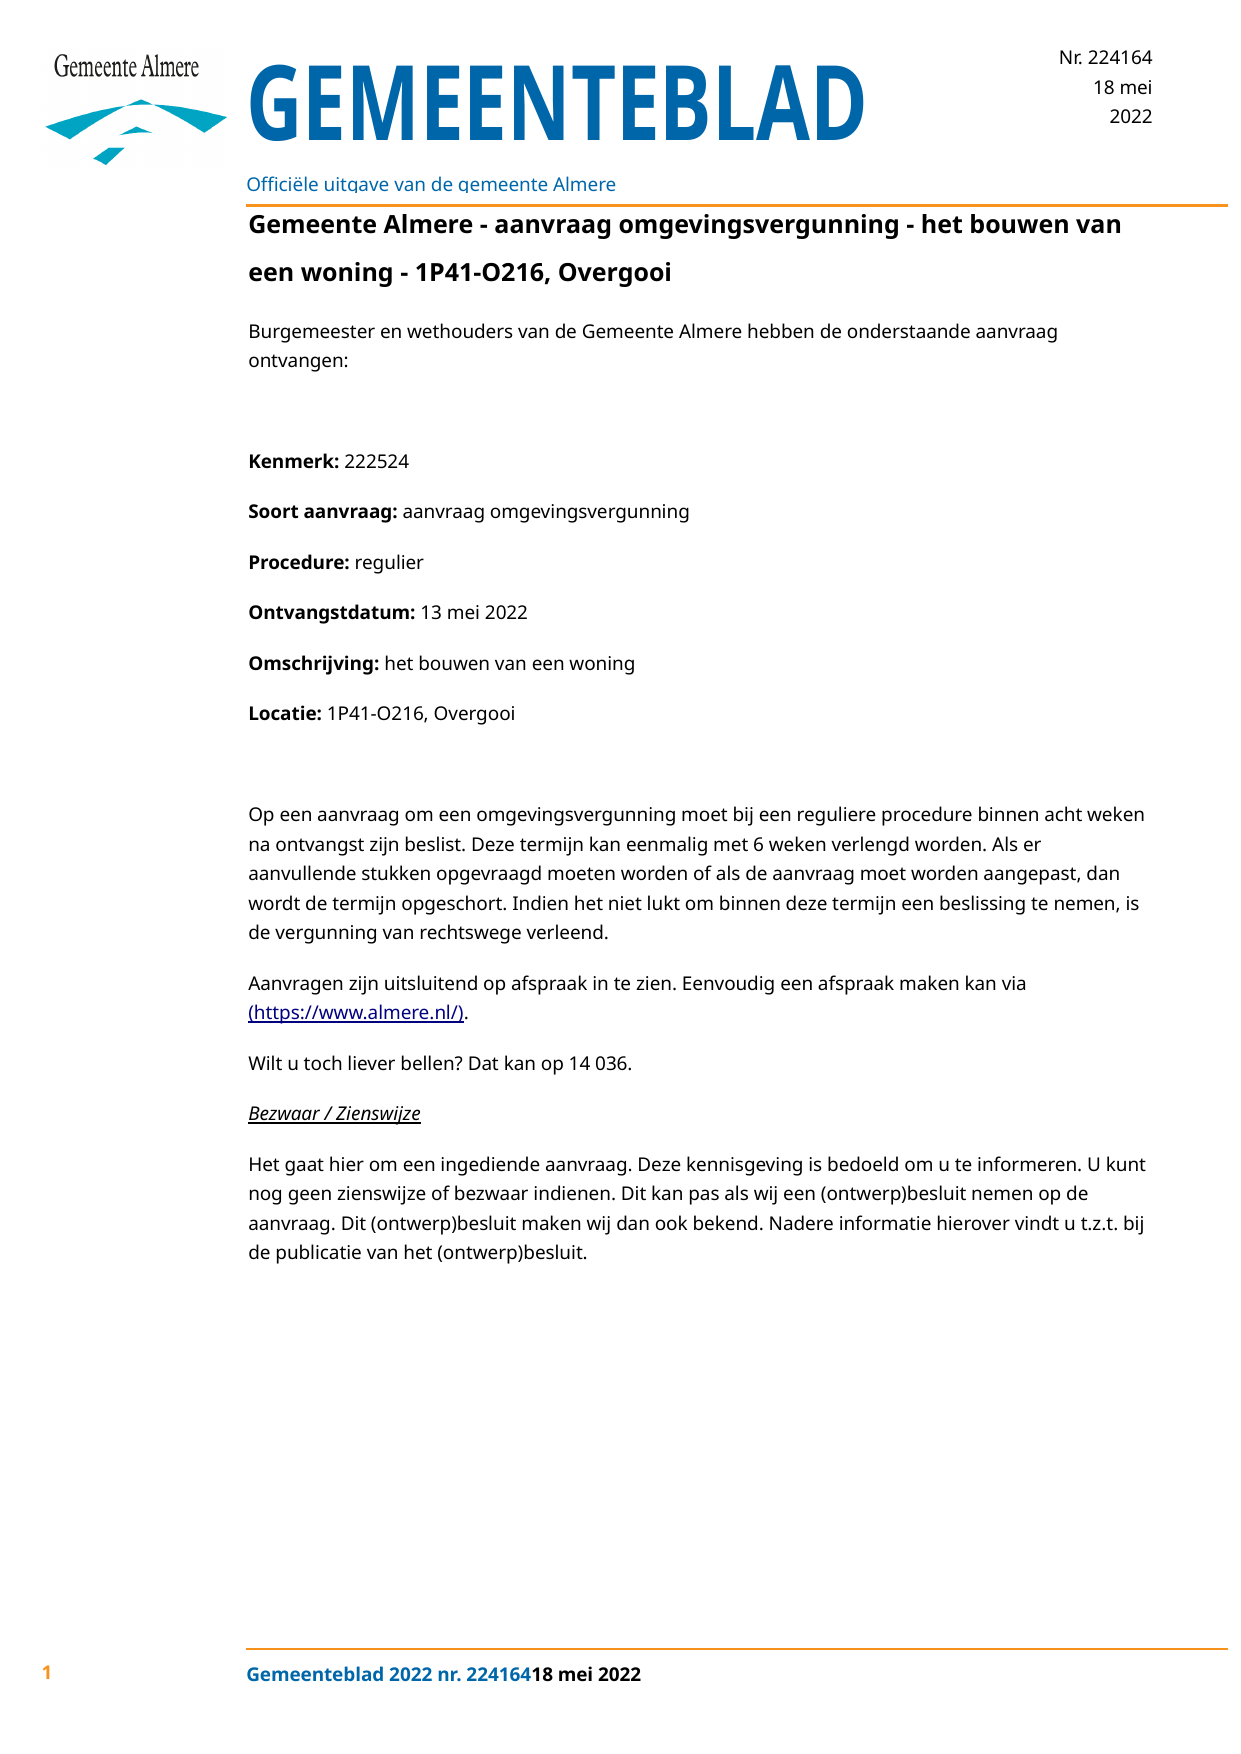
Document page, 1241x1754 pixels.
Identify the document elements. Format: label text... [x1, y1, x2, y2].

text Locatie: 1P41-O216, Overgooi [248, 700, 1152, 726]
text Ontvangstdatum: 13 mei 2022 [248, 599, 1152, 625]
text Burgemeester en wethouders van de Gemeente Almere hebben de onderstaande aanvraag ontvangen: [248, 318, 1152, 373]
text Omschrijving: het bouwen van een woning [248, 650, 1152, 676]
text Aanvragen zijn uitsluitend op afspraak in te zien. Eenvoudig een afspraak maken kan via (https://www.almere.nl/). [248, 970, 1152, 1025]
text Procedure: regulier [248, 549, 1152, 575]
text Op een aanvraag om een omgevingsvergunning moet bij een reguliere procedure binnen acht weken na ontvangst zijn beslist. Deze termijn kan eenmalig met 6 weken verlengd worden. Als er aanvullende stukken opgevraagd moeten worden of als de aanvraag moet worden aangepast, dan wordt de termijn opgeschort. Indien het niet lukt om binnen deze termijn een beslissing te nemen, is de vergunning van rechtswege verleend. [248, 801, 1152, 945]
text Het gaat hier om een ingediende aanvraag. Deze kennisgeving is bedoeld om u te informeren. U kunt nog geen zienswijze of bezwaar indienen. Dit kan pas als wij een (ontwerp)besluit nemen op de aanvraag. Dit (ontwerp)besluit maken wij dan ook bekend. Nadere informatie hierover vindt u t.z.t. bij de publicatie van het (ontwerp)besluit. [248, 1151, 1152, 1265]
text Gemeente Almere - aanvraag omgevingsvergunning - het bouwen van een woning - 1P41-O216, Overgooi [248, 207, 1152, 288]
text Bezwaar / Zienswijze [248, 1100, 1152, 1126]
text Kenmerk: 222524 [248, 448, 1152, 474]
text Wilt u toch liever bellen? Dat kan op 14 036. [248, 1050, 1152, 1076]
picture [41, 47, 231, 172]
text Soort aanvraag: aanvraag omgevingsvergunning [248, 499, 1152, 524]
